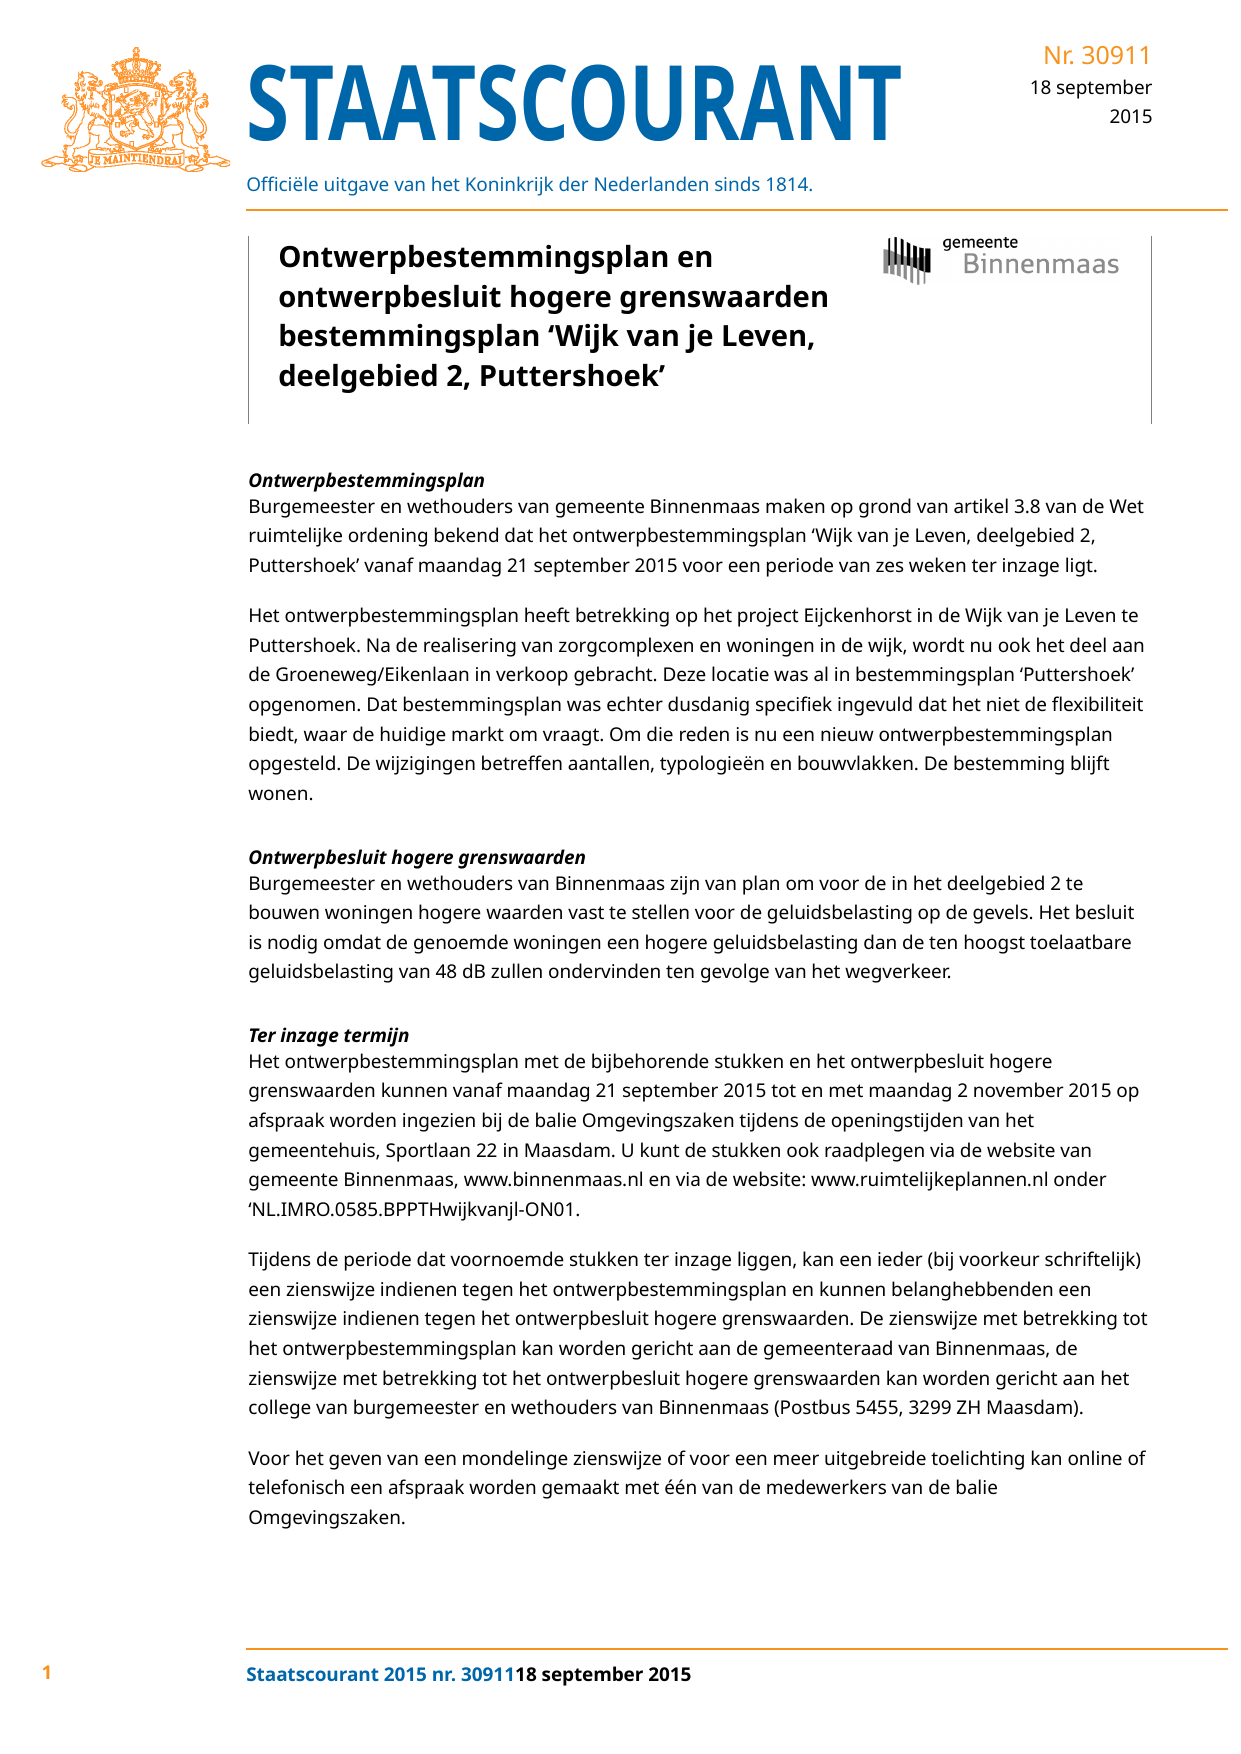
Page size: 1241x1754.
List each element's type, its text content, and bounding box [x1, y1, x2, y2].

text Ontwerpbestemmingsplan [248, 467, 1152, 493]
text Burgemeester en wethouders van gemeente Binnenmaas maken op grond van artikel 3.8 van de Wet ruimtelijke ordening bekend dat het ontwerpbestemmingsplan ‘Wijk van je Leven, deelgebied 2, Puttershoek’ vanaf maandag 21 september 2015 voor een periode van zes weken ter inzage ligt. [248, 493, 1152, 578]
text Het ontwerpbestemmingsplan heeft betrekking op het project Eijckenhorst in de Wijk van je Leven te Puttershoek. Na de realisering van zorgcomplexen en woningen in de wijk, wordt nu ook het deel aan de Groeneweg/Eikenlaan in verkoop gebracht. Deze locatie was al in bestemmingsplan ‘Puttershoek’ opgenomen. Dat bestemmingsplan was echter dusdanig specifiek ingevuld dat het niet de flexibiliteit biedt, waar de huidige markt om vraagt. Om die reden is nu een nieuw ontwerpbestemmingsplan opgesteld. De wijzigingen betreffen aantallen, typologieën en bouwvlakken. De bestemming blijft wonen. [248, 602, 1152, 806]
text Ontwerpbesluit hogere grenswaarden [248, 844, 1152, 870]
text Burgemeester en wethouders van Binnenmaas zijn van plan om voor de in het deelgebied 2 te bouwen woningen hogere waarden vast te stellen voor de geluidsbelasting op de gevels. Het besluit is nodig omdat de genoemde woningen een hogere geluidsbelasting dan de ten hoogst toelaatbare geluidsbelasting van 48 dB zullen ondervinden ten gevolge van het wegverkeer. [248, 870, 1152, 984]
picture [41, 47, 231, 172]
picture [882, 236, 1119, 285]
text Tijdens de periode dat voornoemde stukken ter inzage liggen, kan een ieder (bij voorkeur schriftelijk) een zienswijze indienen tegen het ontwerpbestemmingsplan en kunnen belanghebbenden een zienswijze indienen tegen het ontwerpbesluit hogere grenswaarden. De zienswijze met betrekking tot het ontwerpbestemmingsplan kan worden gericht aan de gemeenteraad van Binnenmaas, de zienswijze met betrekking tot het ontwerpbesluit hogere grenswaarden kan worden gericht aan het college van burgemeester en wethouders van Binnenmaas (Postbus 5455, 3299 ZH Maasdam). [248, 1246, 1152, 1420]
text Ter inzage termijn [248, 1022, 1152, 1048]
table_header [850, 236, 1151, 424]
text Voor het geven van een mondelinge zienswijze of voor een meer uitgebreide toelichting kan online of telefonisch een afspraak worden gemaakt met één van de medewerkers van de balie Omgevingszaken. [248, 1445, 1152, 1530]
text Het ontwerpbestemmingsplan met de bijbehorende stukken en het ontwerpbesluit hogere grenswaarden kunnen vanaf maandag 21 september 2015 tot en met maandag 2 november 2015 op afspraak worden ingezien bij de balie Omgevingszaken tijdens de openingstijden van het gemeentehuis, Sportlaan 22 in Maasdam. U kunt de stukken ook raadplegen via de website van gemeente Binnenmaas, www.binnenmaas.nl en via de website: www.ruimtelijkeplannen.nl onder ‘NL.IMRO.0585.BPPTHwijkvanjl-ON01. [248, 1048, 1152, 1222]
table_header Ontwerpbestemmingsplan en ontwerpbesluit hogere grenswaarden bestemmingsplan ‘Wijk van je Leven, deelgebied 2, Puttershoek’ [249, 236, 850, 424]
